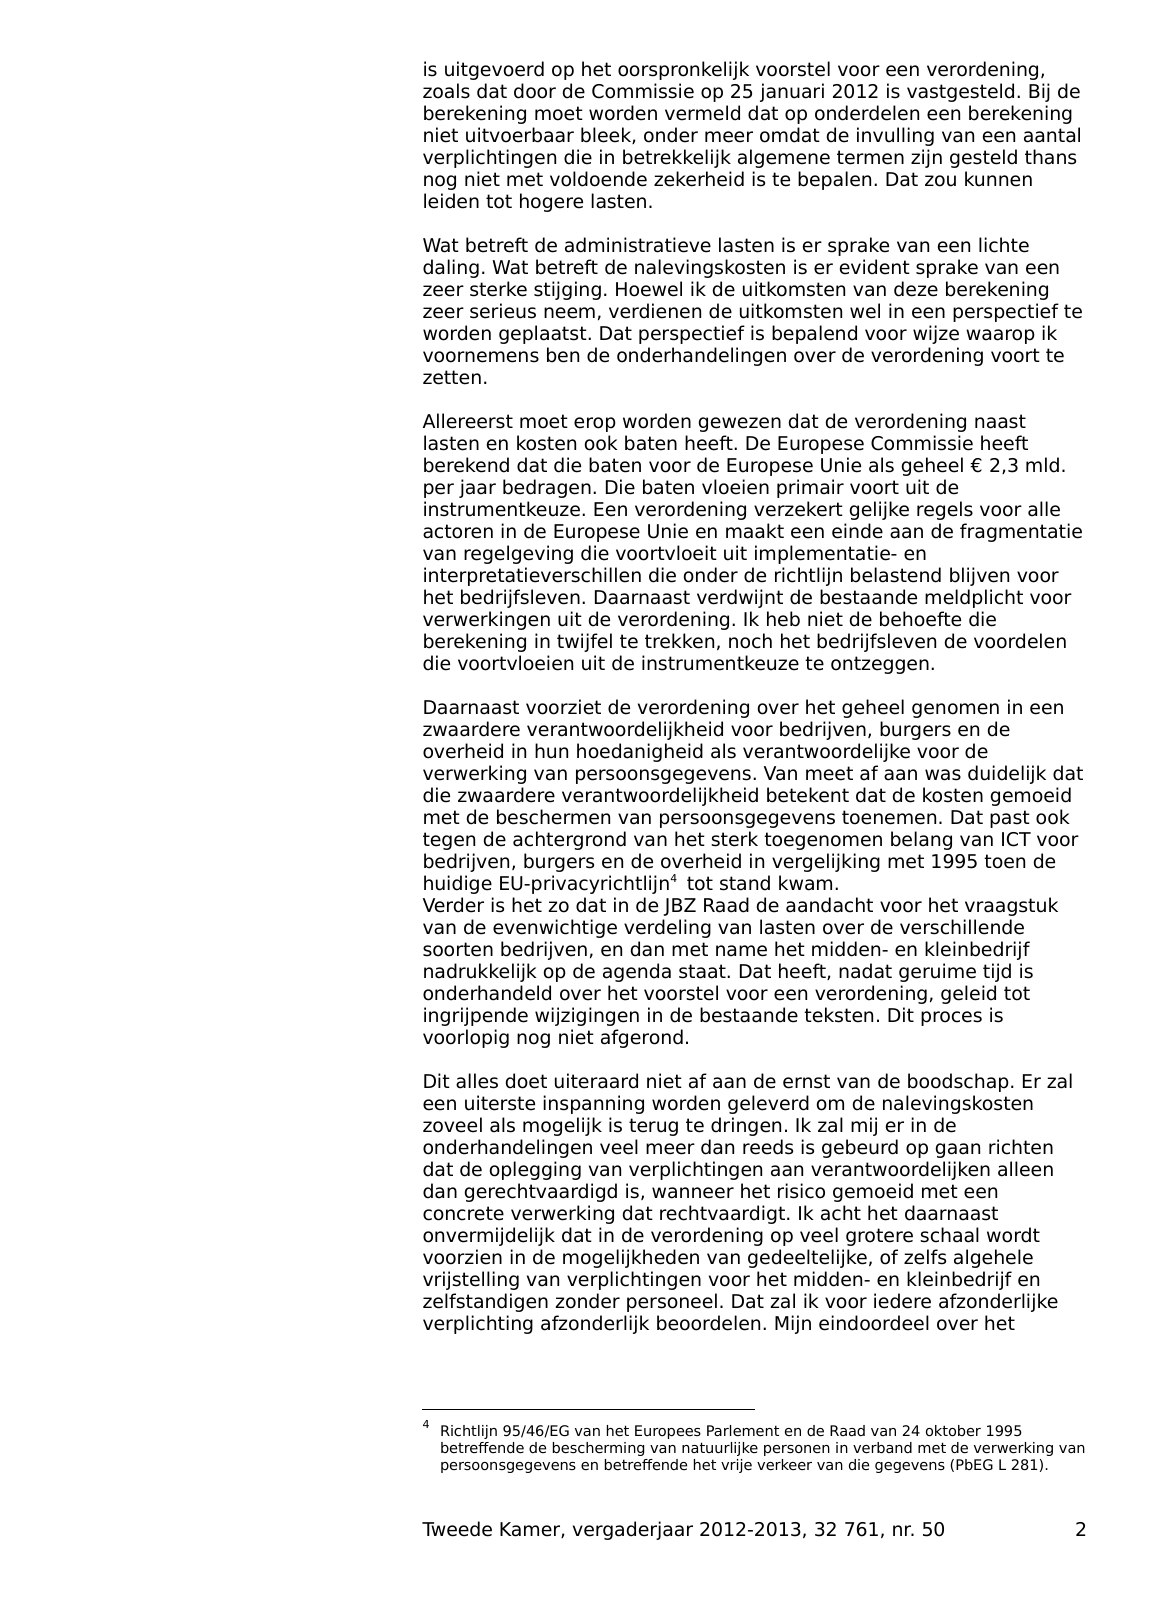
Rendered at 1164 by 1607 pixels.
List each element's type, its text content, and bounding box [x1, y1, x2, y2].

text Richtlijn 95/46/EG van het Europees Parlement en de Raad van 24 oktober 1995 betreffende de bescherming van natuurlijke personen in verband met de verwerking van persoonsgegevens en betreffende het vrije verkeer van die gegevens (PbEG L 281). [422, 1418, 1087, 1474]
text Daarnaast voorziet de verordening over het geheel genomen in een zwaardere verantwoordelijkheid voor bedrijven, burgers en de overheid in hun hoedanigheid als verantwoordelijke voor de verwerking van persoonsgegevens. Van meet af aan was duidelijk dat die zwaardere verantwoordelijkheid betekent dat de kosten gemoeid met de beschermen van persoonsgegevens toenemen. Dat past ook tegen de achtergrond van het sterk toegenomen belang van ICT voor bedrijven, burgers en de overheid in vergelijking met 1995 toen de huidige EU-privacyrichtlijn tot stand kwam. [422, 697, 1087, 895]
text Wat betreft de administratieve lasten is er sprake van een lichte daling. Wat betreft de nalevingskosten is er evident sprake van een zeer sterke stijging. Hoewel ik de uitkomsten van deze berekening zeer serieus neem, verdienen de uitkomsten wel in een perspectief te worden geplaatst. Dat perspectief is bepalend voor wijze waarop ik voornemens ben de onderhandelingen over de verordening voort te zetten. [422, 235, 1087, 389]
text is uitgevoerd op het oorspronkelijk voorstel voor een verordening, zoals dat door de Commissie op 25 januari 2012 is vastgesteld. Bij de berekening moet worden vermeld dat op onderdelen een berekening niet uitvoerbaar bleek, onder meer omdat de invulling van een aantal verplichtingen die in betrekkelijk algemene termen zijn gesteld thans nog niet met voldoende zekerheid is te bepalen. Dat zou kunnen leiden tot hogere lasten. [422, 59, 1087, 213]
text Verder is het zo dat in de JBZ Raad de aandacht voor het vraagstuk van de evenwichtige verdeling van lasten over de verschillende soorten bedrijven, en dan met name het midden- en kleinbedrijf nadrukkelijk op de agenda staat. Dat heeft, nadat geruime tijd is onderhandeld over het voorstel voor een verordening, geleid tot ingrijpende wijzigingen in de bestaande teksten. Dit proces is voorlopig nog niet afgerond. [422, 895, 1087, 1049]
text Allereerst moet erop worden gewezen dat de verordening naast lasten en kosten ook baten heeft. De Europese Commissie heeft berekend dat die baten voor de Europese Unie als geheel € 2,3 mld. per jaar bedragen. Die baten vloeien primair voort uit de instrumentkeuze. Een verordening verzekert gelijke regels voor alle actoren in de Europese Unie en maakt een einde aan de fragmentatie van regelgeving die voortvloeit uit implementatie- en interpretatieverschillen die onder de richtlijn belastend blijven voor het bedrijfsleven. Daarnaast verdwijnt de bestaande meldplicht voor verwerkingen uit de verordening. Ik heb niet de behoefte die berekening in twijfel te trekken, noch het bedrijfsleven de voordelen die voortvloeien uit de instrumentkeuze te ontzeggen. [422, 411, 1087, 675]
text Dit alles doet uiteraard niet af aan de ernst van de boodschap. Er zal een uiterste inspanning worden geleverd om de nalevingskosten zoveel als mogelijk is terug te dringen. Ik zal mij er in de onderhandelingen veel meer dan reeds is gebeurd op gaan richten dat de oplegging van verplichtingen aan verantwoordelijken alleen dan gerechtvaardigd is, wanneer het risico gemoeid met een concrete verwerking dat rechtvaardigt. Ik acht het daarnaast onvermijdelijk dat in de verordening op veel grotere schaal wordt voorzien in de mogelijkheden van gedeeltelijke, of zelfs algehele vrijstelling van verplichtingen voor het midden- en kleinbedrijf en zelfstandigen zonder personeel. Dat zal ik voor iedere afzonderlijke verplichting afzonderlijk beoordelen. Mijn eindoordeel over het [422, 1071, 1087, 1335]
